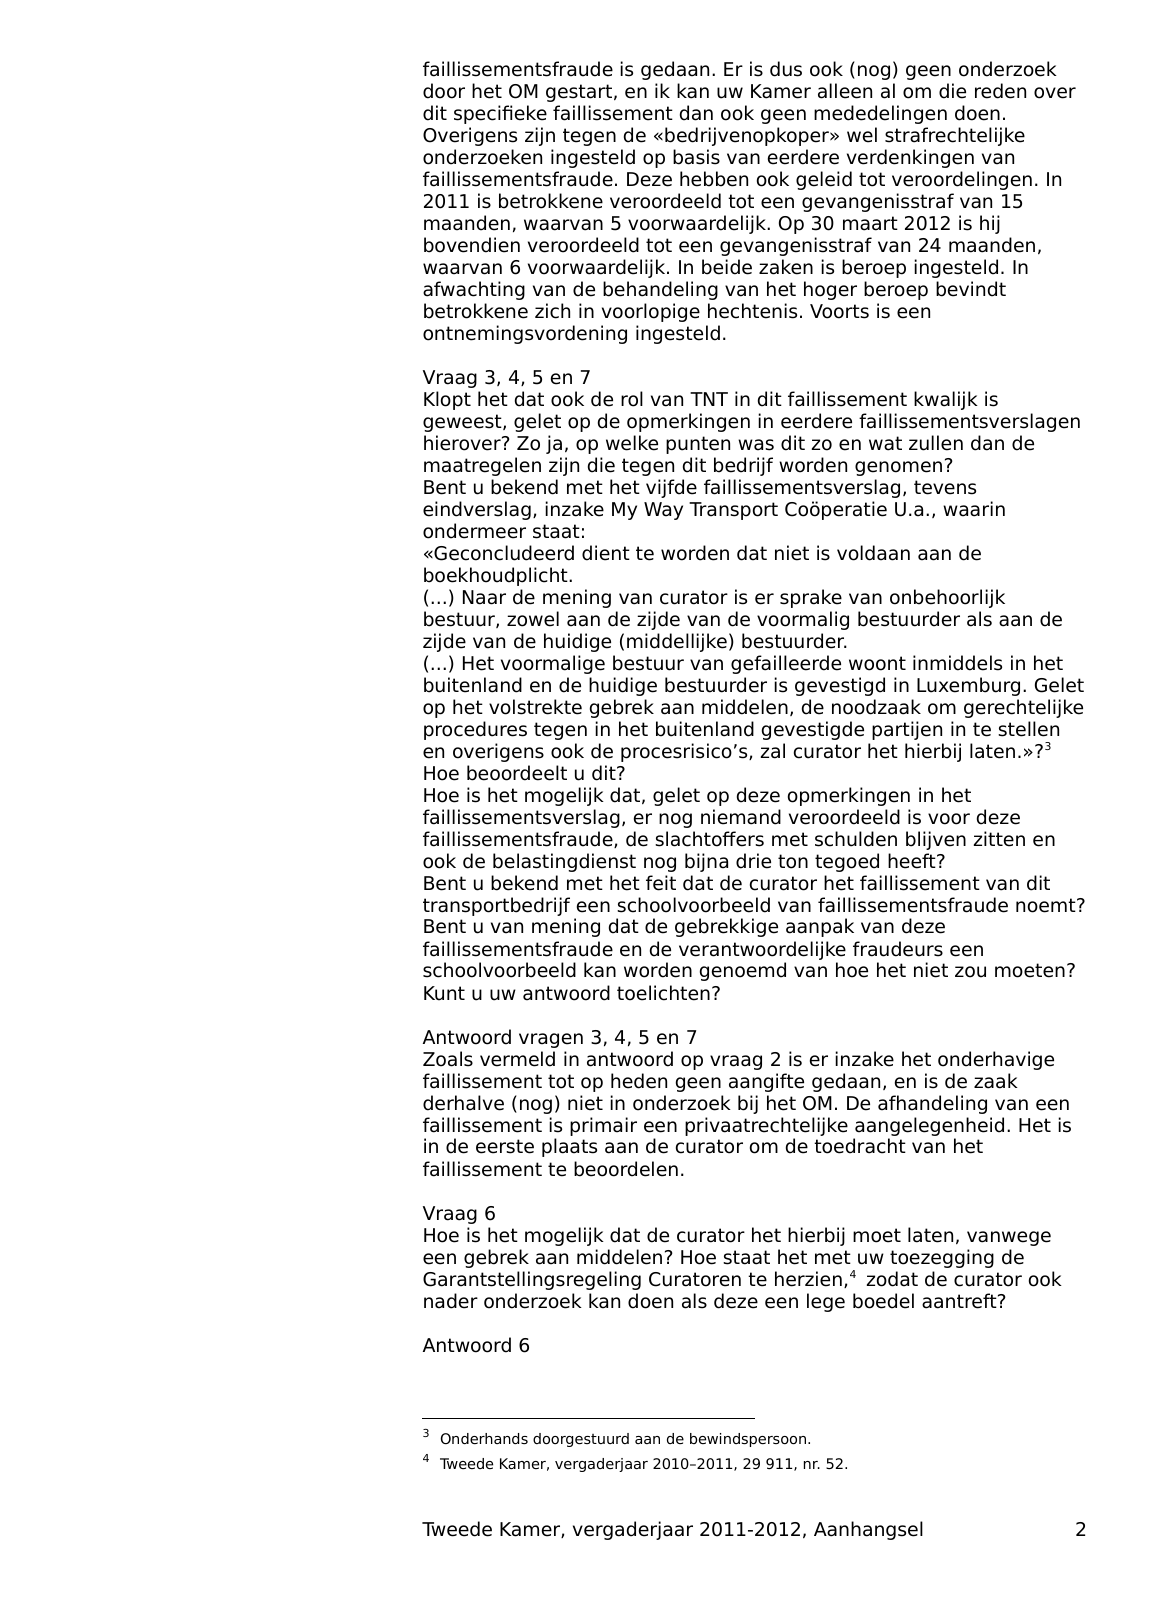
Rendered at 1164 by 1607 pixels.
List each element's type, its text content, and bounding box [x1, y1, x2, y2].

text Hoe is het mogelijk dat, gelet op deze opmerkingen in het faillissementsverslag, er nog niemand veroordeeld is voor deze faillissementsfraude, de slachtoffers met schulden blijven zitten en ook de belastingdienst nog bijna drie ton tegoed heeft? [422, 784, 1087, 872]
text Zoals vermeld in antwoord op vraag 2 is er inzake het onderhavige faillissement tot op heden geen aangifte gedaan, en is de zaak derhalve (nog) niet in onderzoek bij het OM. De afhandeling van een faillissement is primair een privaatrechtelijke aangelegenheid. Het is in de eerste plaats aan de curator om de toedracht van het faillissement te beoordelen. [422, 1048, 1087, 1180]
text Hoe is het mogelijk dat de curator het hierbij moet laten, vanwege een gebrek aan middelen? Hoe staat het met uw toezegging de Garantstellingsregeling Curatoren te herzien, zodat de curator ook nader onderzoek kan doen als deze een lege boedel aantreft? [422, 1224, 1087, 1312]
text Antwoord 6 [422, 1335, 1087, 1357]
text Tweede Kamer, vergaderjaar 2010–2011, 29 911, nr. 52. [422, 1452, 1087, 1474]
text (...) Naar de mening van curator is er sprake van onbehoorlijk bestuur, zowel aan de zijde van de voormalig bestuurder als aan de zijde van de huidige (middellijke) bestuurder. [422, 587, 1087, 653]
text Vraag 6 [422, 1203, 1087, 1224]
text (...) Het voormalige bestuur van gefailleerde woont inmiddels in het buitenland en de huidige bestuurder is gevestigd in Luxemburg. Gelet op het volstrekte gebrek aan middelen, de noodzaak om gerechtelijke procedures tegen in het buitenland gevestigde partijen in te stellen en overigens ook de procesrisico’s, zal curator het hierbij laten.»? [422, 653, 1087, 763]
text «Geconcludeerd dient te worden dat niet is voldaan aan de boekhoudplicht. [422, 543, 1087, 587]
text Bent u bekend met het vijfde faillissementsverslag, tevens eindverslag, inzake My Way Transport Coöperatie U.a., waarin ondermeer staat: [422, 477, 1087, 543]
text Hoe beoordeelt u dit? [422, 763, 1087, 784]
text faillissementsfraude is gedaan. Er is dus ook (nog) geen onderzoek door het OM gestart, en ik kan uw Kamer alleen al om die reden over dit specifieke faillissement dan ook geen mededelingen doen. [422, 59, 1087, 125]
text Antwoord vragen 3, 4, 5 en 7 [422, 1027, 1087, 1048]
text Bent u bekend met het feit dat de curator het faillissement van dit transportbedrijf een schoolvoorbeeld van faillissementsfraude noemt? Bent u van mening dat de gebrekkige aanpak van deze faillissementsfraude en de verantwoordelijke fraudeurs een schoolvoorbeeld kan worden genoemd van hoe het niet zou moeten? Kunt u uw antwoord toelichten? [422, 872, 1087, 1004]
text Klopt het dat ook de rol van TNT in dit faillissement kwalijk is geweest, gelet op de opmerkingen in eerdere faillissementsverslagen hierover? Zo ja, op welke punten was dit zo en wat zullen dan de maatregelen zijn die tegen dit bedrijf worden genomen? [422, 389, 1087, 477]
text Overigens zijn tegen de «bedrijvenopkoper» wel strafrechtelijke onderzoeken ingesteld op basis van eerdere verdenkingen van faillissementsfraude. Deze hebben ook geleid tot veroordelingen. In 2011 is betrokkene veroordeeld tot een gevangenisstraf van 15 maanden, waarvan 5 voorwaardelijk. Op 30 maart 2012 is hij bovendien veroordeeld tot een gevangenisstraf van 24 maanden, waarvan 6 voorwaardelijk. In beide zaken is beroep ingesteld. In afwachting van de behandeling van het hoger beroep bevindt betrokkene zich in voorlopige hechtenis. Voorts is een ontnemingsvordening ingesteld. [422, 125, 1087, 345]
text Onderhands doorgestuurd aan de bewindspersoon. [422, 1427, 1087, 1449]
text Vraag 3, 4, 5 en 7 [422, 367, 1087, 389]
